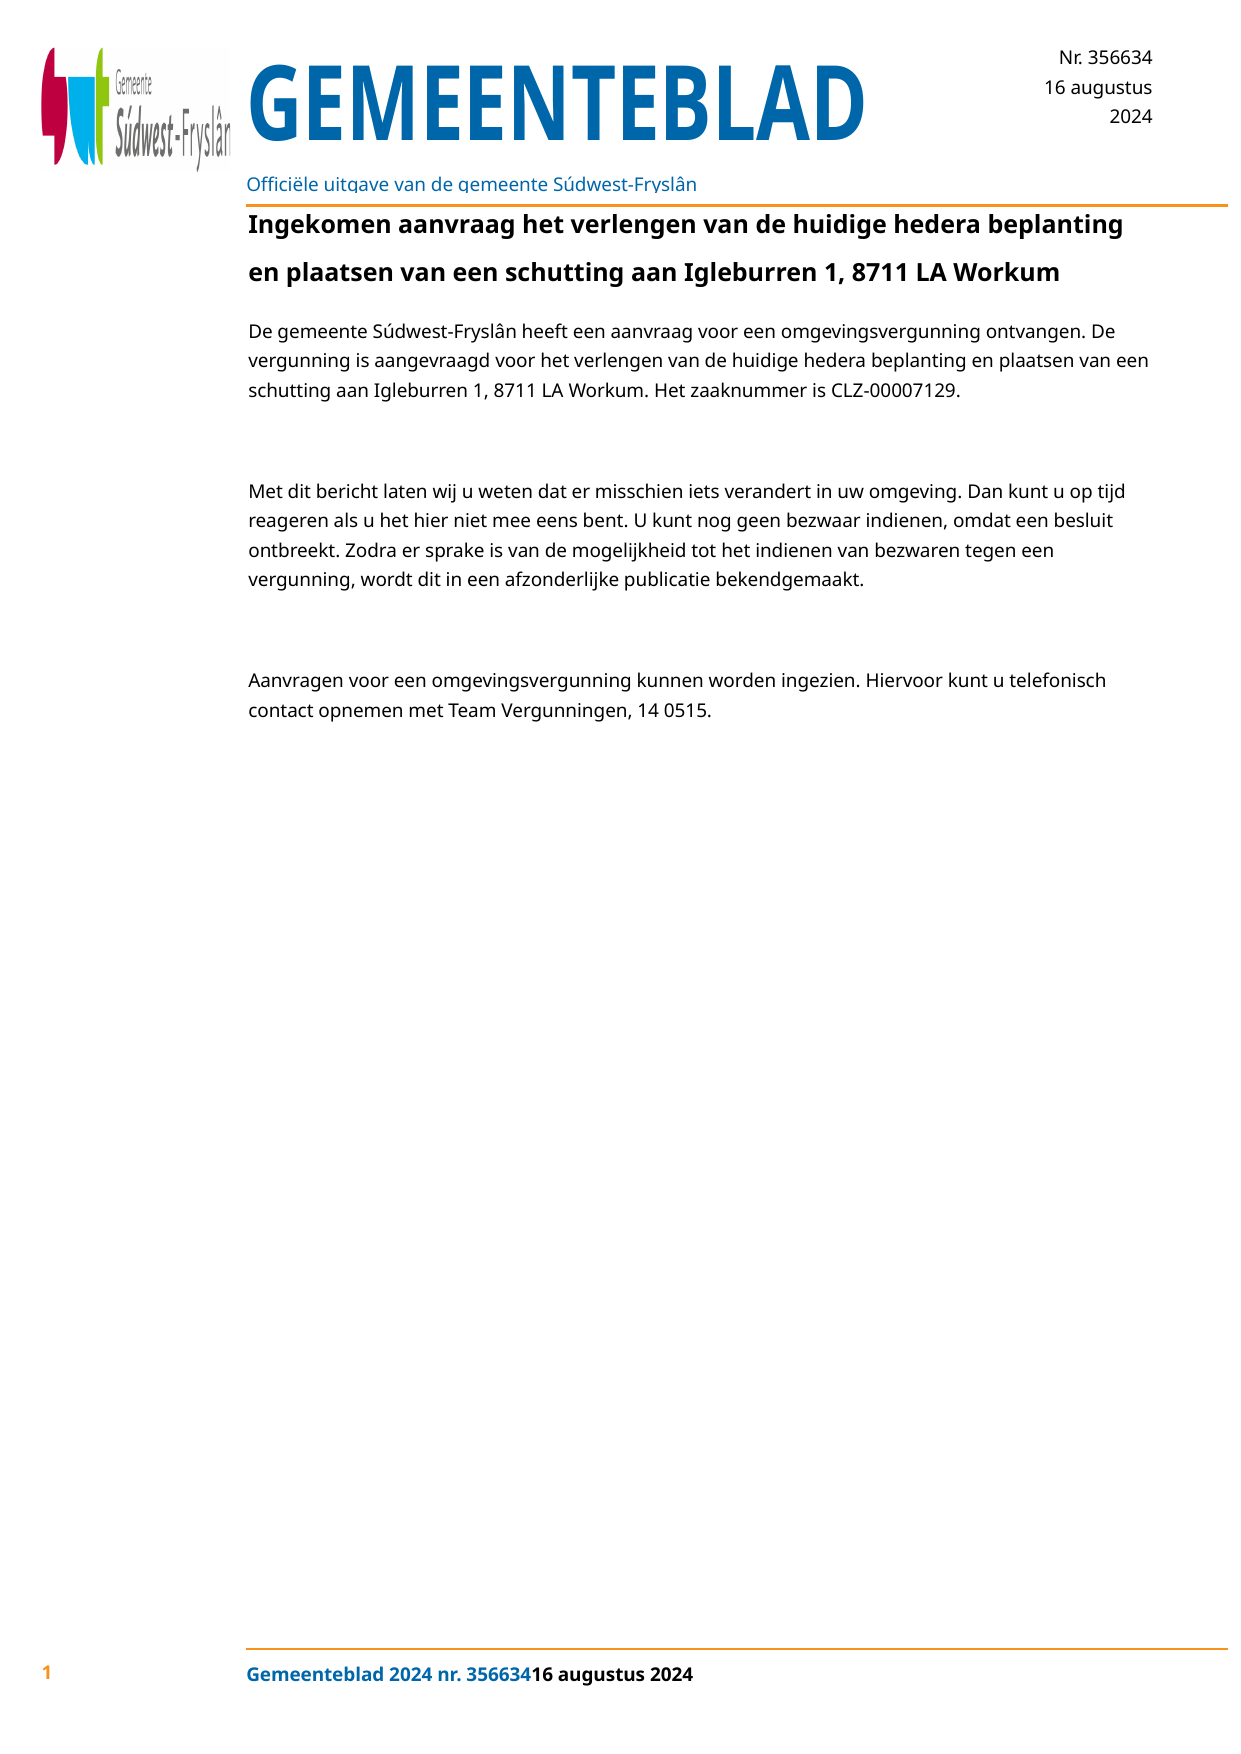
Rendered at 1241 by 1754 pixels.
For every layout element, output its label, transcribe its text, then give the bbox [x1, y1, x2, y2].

text Aanvragen voor een omgevingsvergunning kunnen worden ingezien. Hiervoor kunt u telefonisch contact opnemen met Team Vergunningen, 14 0515. [248, 667, 1152, 723]
text Met dit bericht laten wij u weten dat er misschien iets verandert in uw omgeving. Dan kunt u op tijd reageren als u het hier niet mee eens bent. U kunt nog geen bezwaar indienen, omdat een besluit ontbreekt. Zodra er sprake is van de mogelijkheid tot het indienen van bezwaren tegen een vergunning, wordt dit in een afzonderlijke publicatie bekendgemaakt. [248, 478, 1152, 592]
text De gemeente Súdwest-Fryslân heeft een aanvraag voor een omgevingsvergunning ontvangen. De vergunning is aangevraagd voor het verlengen van de huidige hedera beplanting en plaatsen van een schutting aan Igleburren 1, 8711 LA Workum. Het zaaknummer is CLZ-00007129. [248, 318, 1152, 403]
text Ingekomen aanvraag het verlengen van de huidige hedera beplanting en plaatsen van een schutting aan Igleburren 1, 8711 LA Workum [248, 207, 1152, 288]
picture [41, 47, 231, 172]
